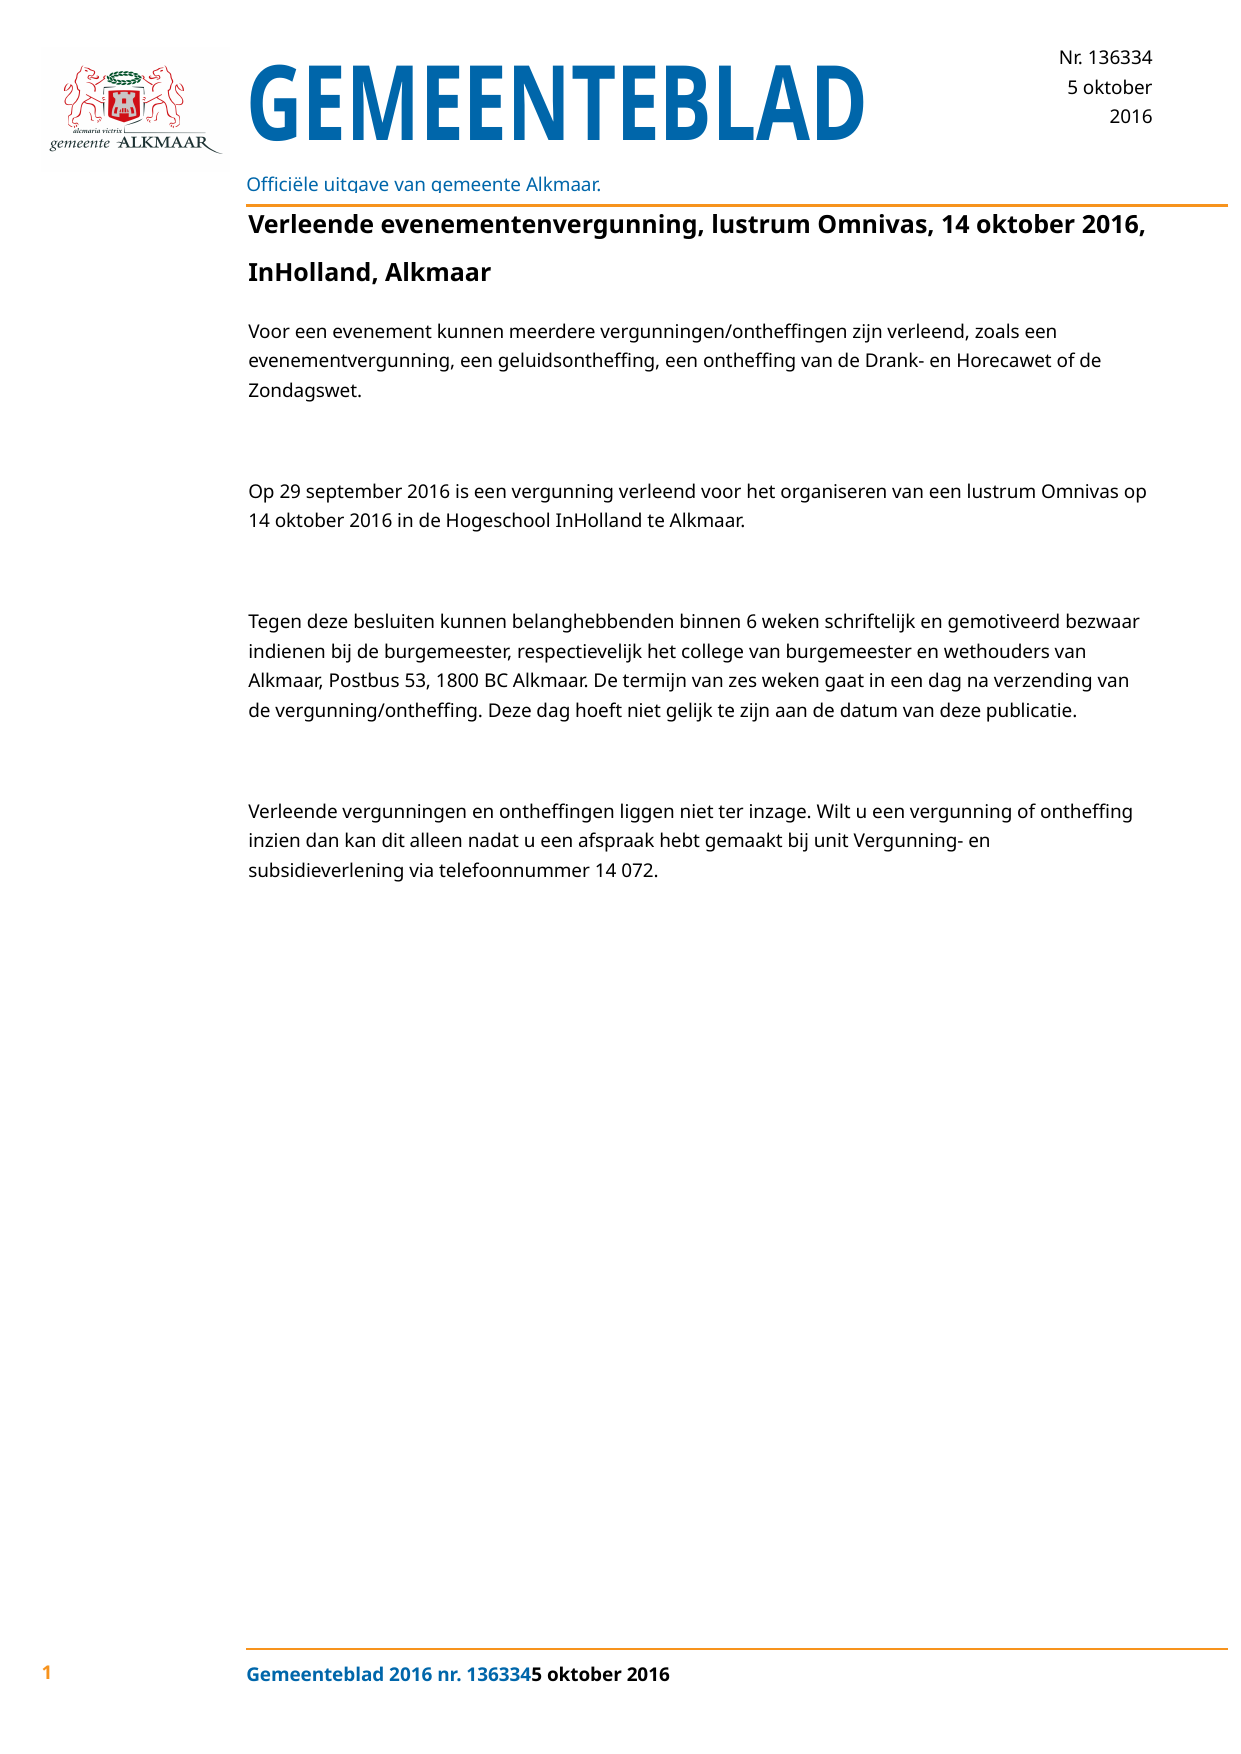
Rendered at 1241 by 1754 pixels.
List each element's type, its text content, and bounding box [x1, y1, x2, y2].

text Tegen deze besluiten kunnen belanghebbenden binnen 6 weken schriftelijk en gemotiveerd bezwaar indienen bij de burgemeester, respectievelijk het college van burgemeester en wethouders van Alkmaar, Postbus 53, 1800 BC Alkmaar. De termijn van zes weken gaat in een dag na verzending van de vergunning/ontheffing. Deze dag hoeft niet gelijk te zijn aan de datum van deze publicatie. [248, 608, 1152, 723]
text Voor een evenement kunnen meerdere vergunningen/ontheffingen zijn verleend, zoals een evenementvergunning, een geluidsontheffing, een ontheffing van de Drank- en Horecawet of de Zondagswet. [248, 318, 1152, 403]
text Verleende vergunningen en ontheffingen liggen niet ter inzage. Wilt u een vergunning of ontheffing inzien dan kan dit alleen nadat u een afspraak hebt gemaakt bij unit Vergunning- en subsidieverlening via telefoonnummer 14 072. [248, 798, 1152, 883]
picture [41, 47, 231, 172]
text Op 29 september 2016 is een vergunning verleend voor het organiseren van een lustrum Omnivas op 14 oktober 2016 in de Hogeschool InHolland te Alkmaar. [248, 478, 1152, 533]
text Verleende evenementenvergunning, lustrum Omnivas, 14 oktober 2016, InHolland, Alkmaar [248, 207, 1152, 288]
